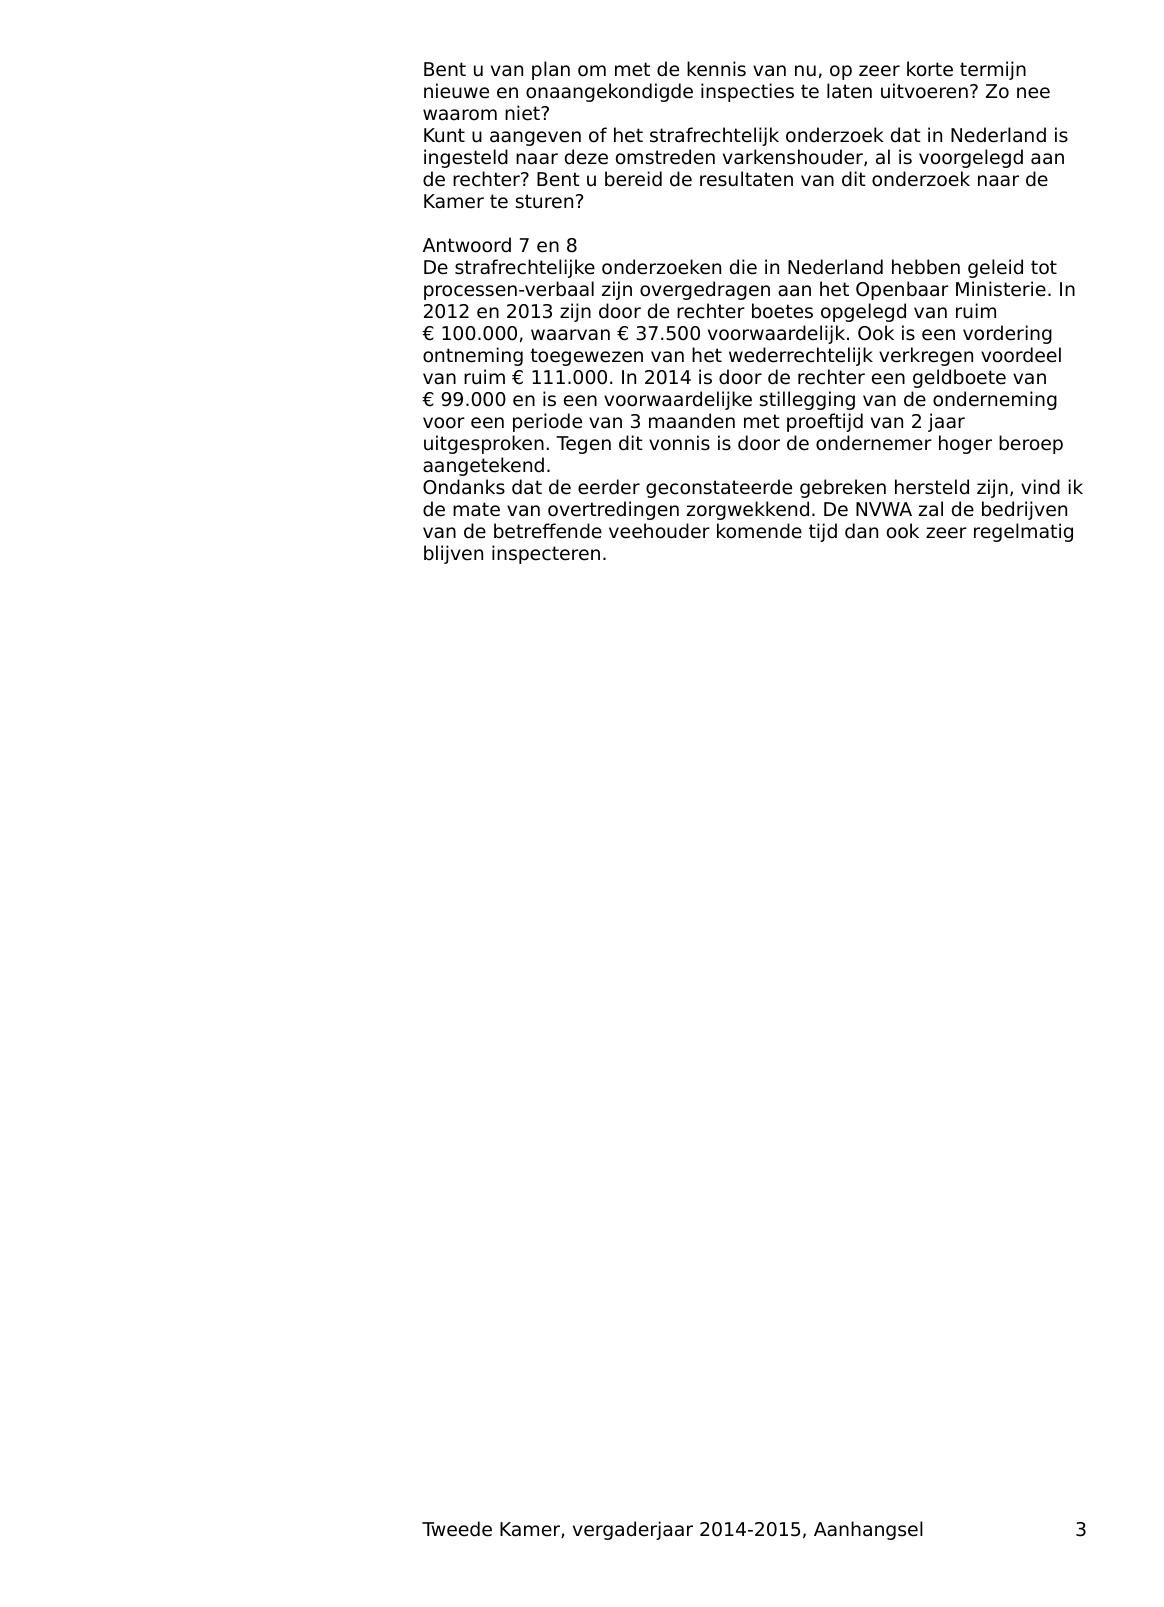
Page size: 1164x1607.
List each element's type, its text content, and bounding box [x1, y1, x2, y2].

text Kunt u aangeven of het strafrechtelijk onderzoek dat in Nederland is ingesteld naar deze omstreden varkenshouder, al is voorgelegd aan de rechter? Bent u bereid de resultaten van dit onderzoek naar de Kamer te sturen? [422, 125, 1087, 213]
text Antwoord 7 en 8 [422, 235, 1087, 257]
text De strafrechtelijke onderzoeken die in Nederland hebben geleid tot processen-verbaal zijn overgedragen aan het Openbaar Ministerie. In 2012 en 2013 zijn door de rechter boetes opgelegd van ruim € 100.000, waarvan € 37.500 voorwaardelijk. Ook is een vordering ontneming toegewezen van het wederrechtelijk verkregen voordeel van ruim € 111.000. In 2014 is door de rechter een geldboete van € 99.000 en is een voorwaardelijke stillegging van de onderneming voor een periode van 3 maanden met proeftijd van 2 jaar uitgesproken. Tegen dit vonnis is door de ondernemer hoger beroep aangetekend. [422, 257, 1087, 477]
text Ondanks dat de eerder geconstateerde gebreken hersteld zijn, vind ik de mate van overtredingen zorgwekkend. De NVWA zal de bedrijven van de betreffende veehouder komende tijd dan ook zeer regelmatig blijven inspecteren. [422, 477, 1087, 565]
text Bent u van plan om met de kennis van nu, op zeer korte termijn nieuwe en onaangekondigde inspecties te laten uitvoeren? Zo nee waarom niet? [422, 59, 1087, 125]
